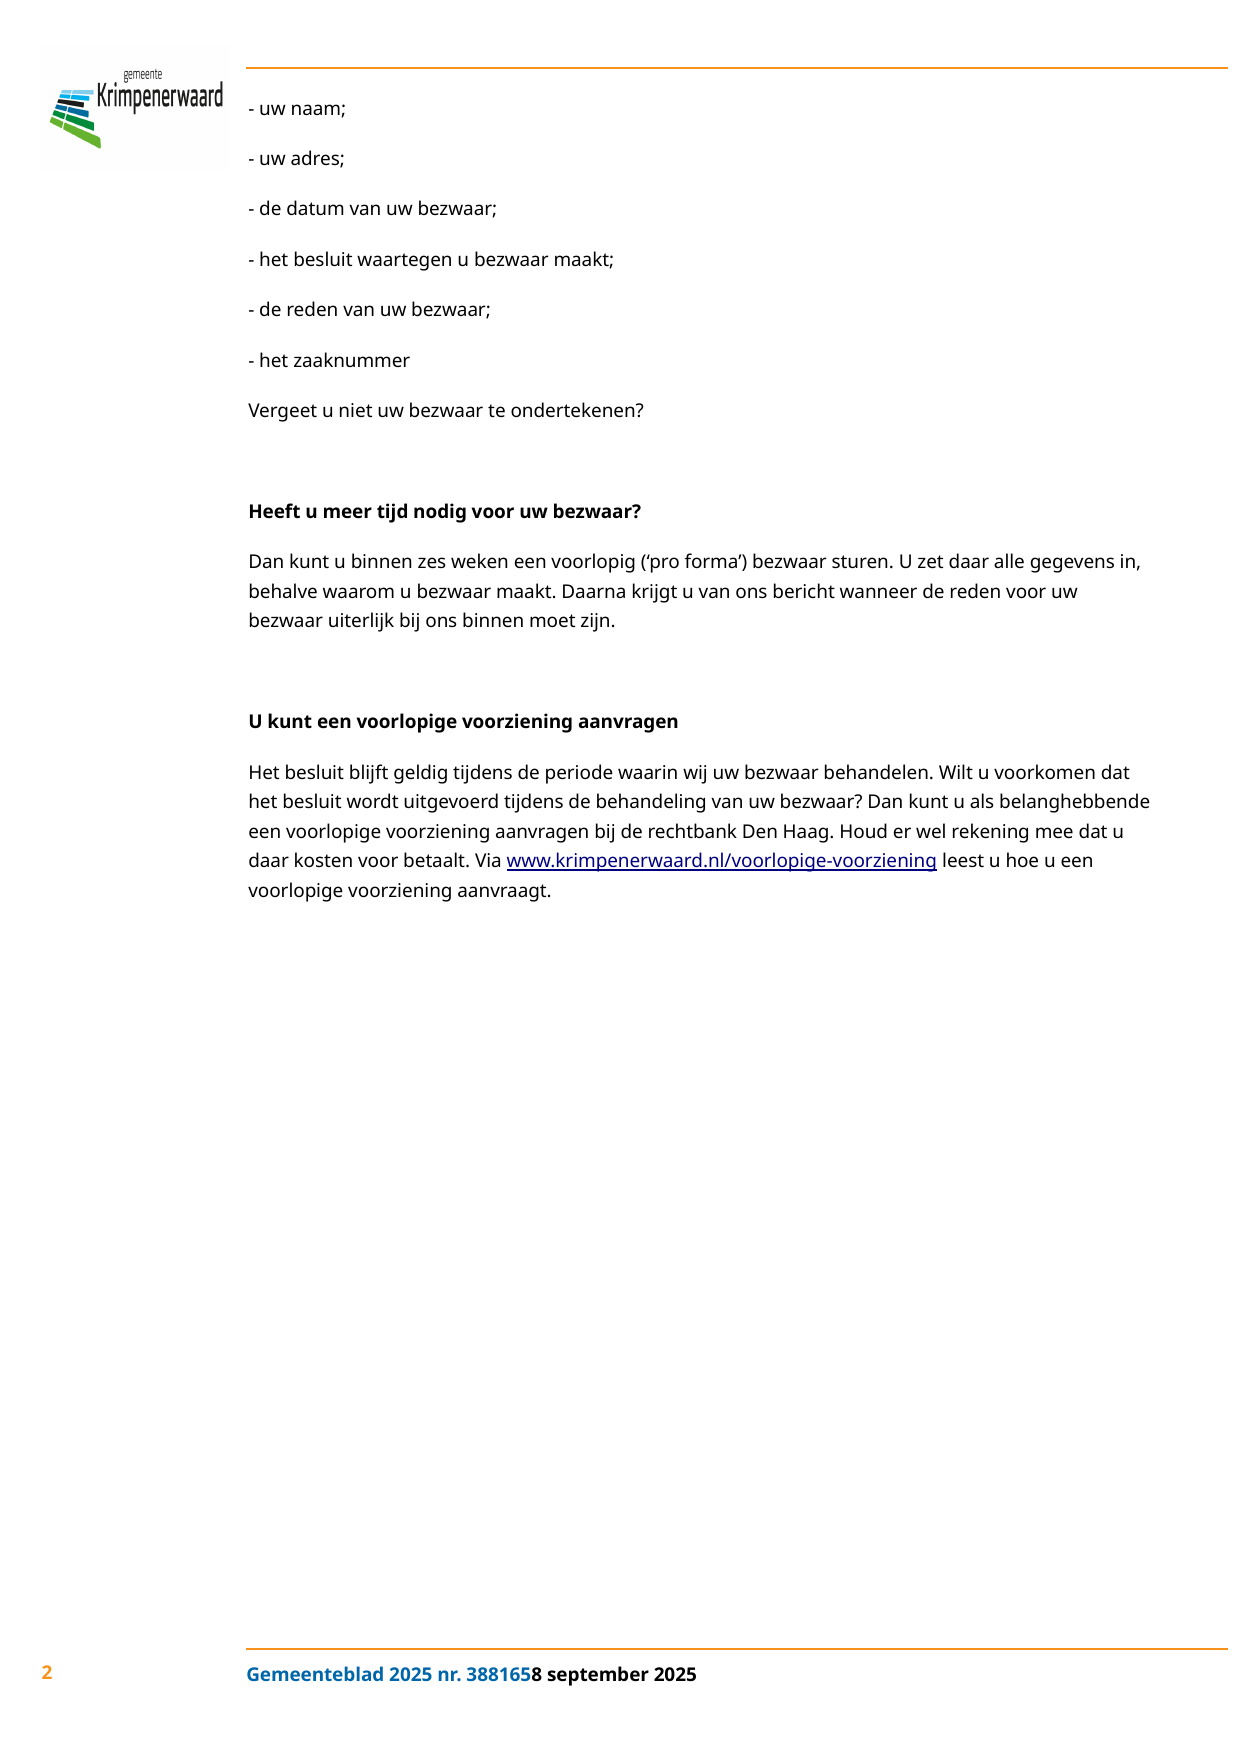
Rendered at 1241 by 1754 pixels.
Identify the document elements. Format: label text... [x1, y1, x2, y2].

text Heeft u meer tijd nodig voor uw bezwaar? [248, 498, 1152, 524]
text Het besluit blijft geldig tijdens de periode waarin wij uw bezwaar behandelen. Wilt u voorkomen dat het besluit wordt uitgevoerd tijdens de behandeling van uw bezwaar? Dan kunt u als belanghebbende een voorlopige voorziening aanvragen bij de rechtbank Den Haag. Houd er wel rekening mee dat u daar kosten voor betaalt. Via www.krimpenerwaard.nl/voorlopige-voorziening leest u hoe u een voorlopige voorziening aanvraagt. [248, 759, 1152, 903]
text Dan kunt u binnen zes weken een voorlopig (‘pro forma’) bezwaar sturen. U zet daar alle gegevens in, behalve waarom u bezwaar maakt. Daarna krijgt u van ons bericht wanneer de reden voor uw bezwaar uiterlijk bij ons binnen moet zijn. [248, 548, 1152, 633]
picture [41, 47, 231, 172]
text - de reden van uw bezwaar; [248, 296, 1152, 322]
text U kunt een voorlopige voorziening aanvragen [248, 708, 1152, 734]
text - het besluit waartegen u bezwaar maakt; [248, 246, 1152, 272]
text Vergeet u niet uw bezwaar te ondertekenen? [248, 397, 1152, 423]
text - het zaaknummer [248, 347, 1152, 373]
text - uw naam; [248, 95, 1152, 121]
text - uw adres; [248, 145, 1152, 171]
text - de datum van uw bezwaar; [248, 196, 1152, 221]
